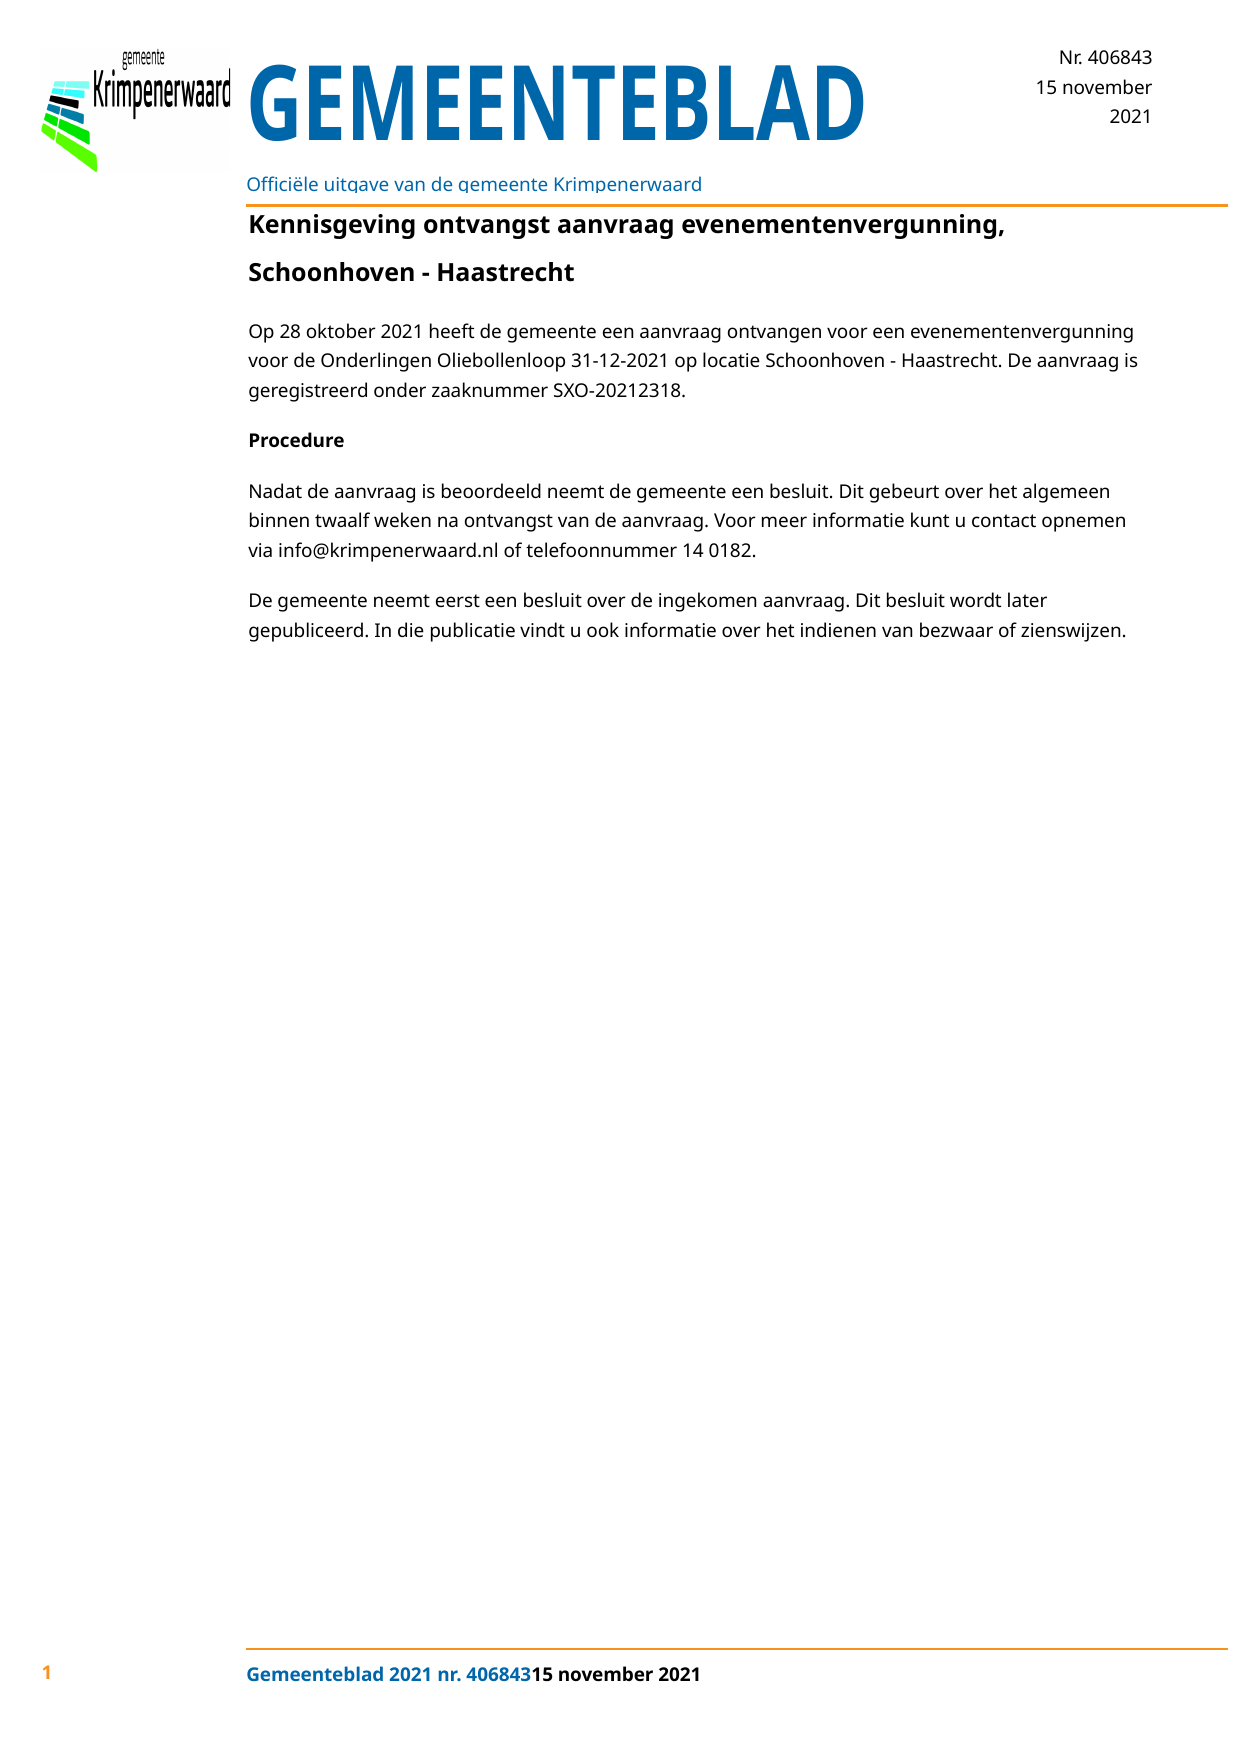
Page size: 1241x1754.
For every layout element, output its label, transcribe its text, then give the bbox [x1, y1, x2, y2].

picture [41, 47, 231, 172]
text Procedure [248, 427, 1152, 453]
text Kennisgeving ontvangst aanvraag evenementenvergunning, Schoonhoven - Haastrecht [248, 207, 1152, 288]
text Op 28 oktober 2021 heeft de gemeente een aanvraag ontvangen voor een evenementenvergunning voor de Onderlingen Oliebollenloop 31-12-2021 op locatie Schoonhoven - Haastrecht. De aanvraag is geregistreerd onder zaaknummer SXO-20212318. [248, 318, 1152, 403]
text De gemeente neemt eerst een besluit over de ingekomen aanvraag. Dit besluit wordt later gepubliceerd. In die publicatie vindt u ook informatie over het indienen van bezwaar of zienswijzen. [248, 587, 1152, 643]
text Nadat de aanvraag is beoordeeld neemt de gemeente een besluit. Dit gebeurt over het algemeen binnen twaalf weken na ontvangst van de aanvraag. Voor meer informatie kunt u contact opnemen via info@krimpenerwaard.nl of telefoonnummer 14 0182. [248, 478, 1152, 563]
